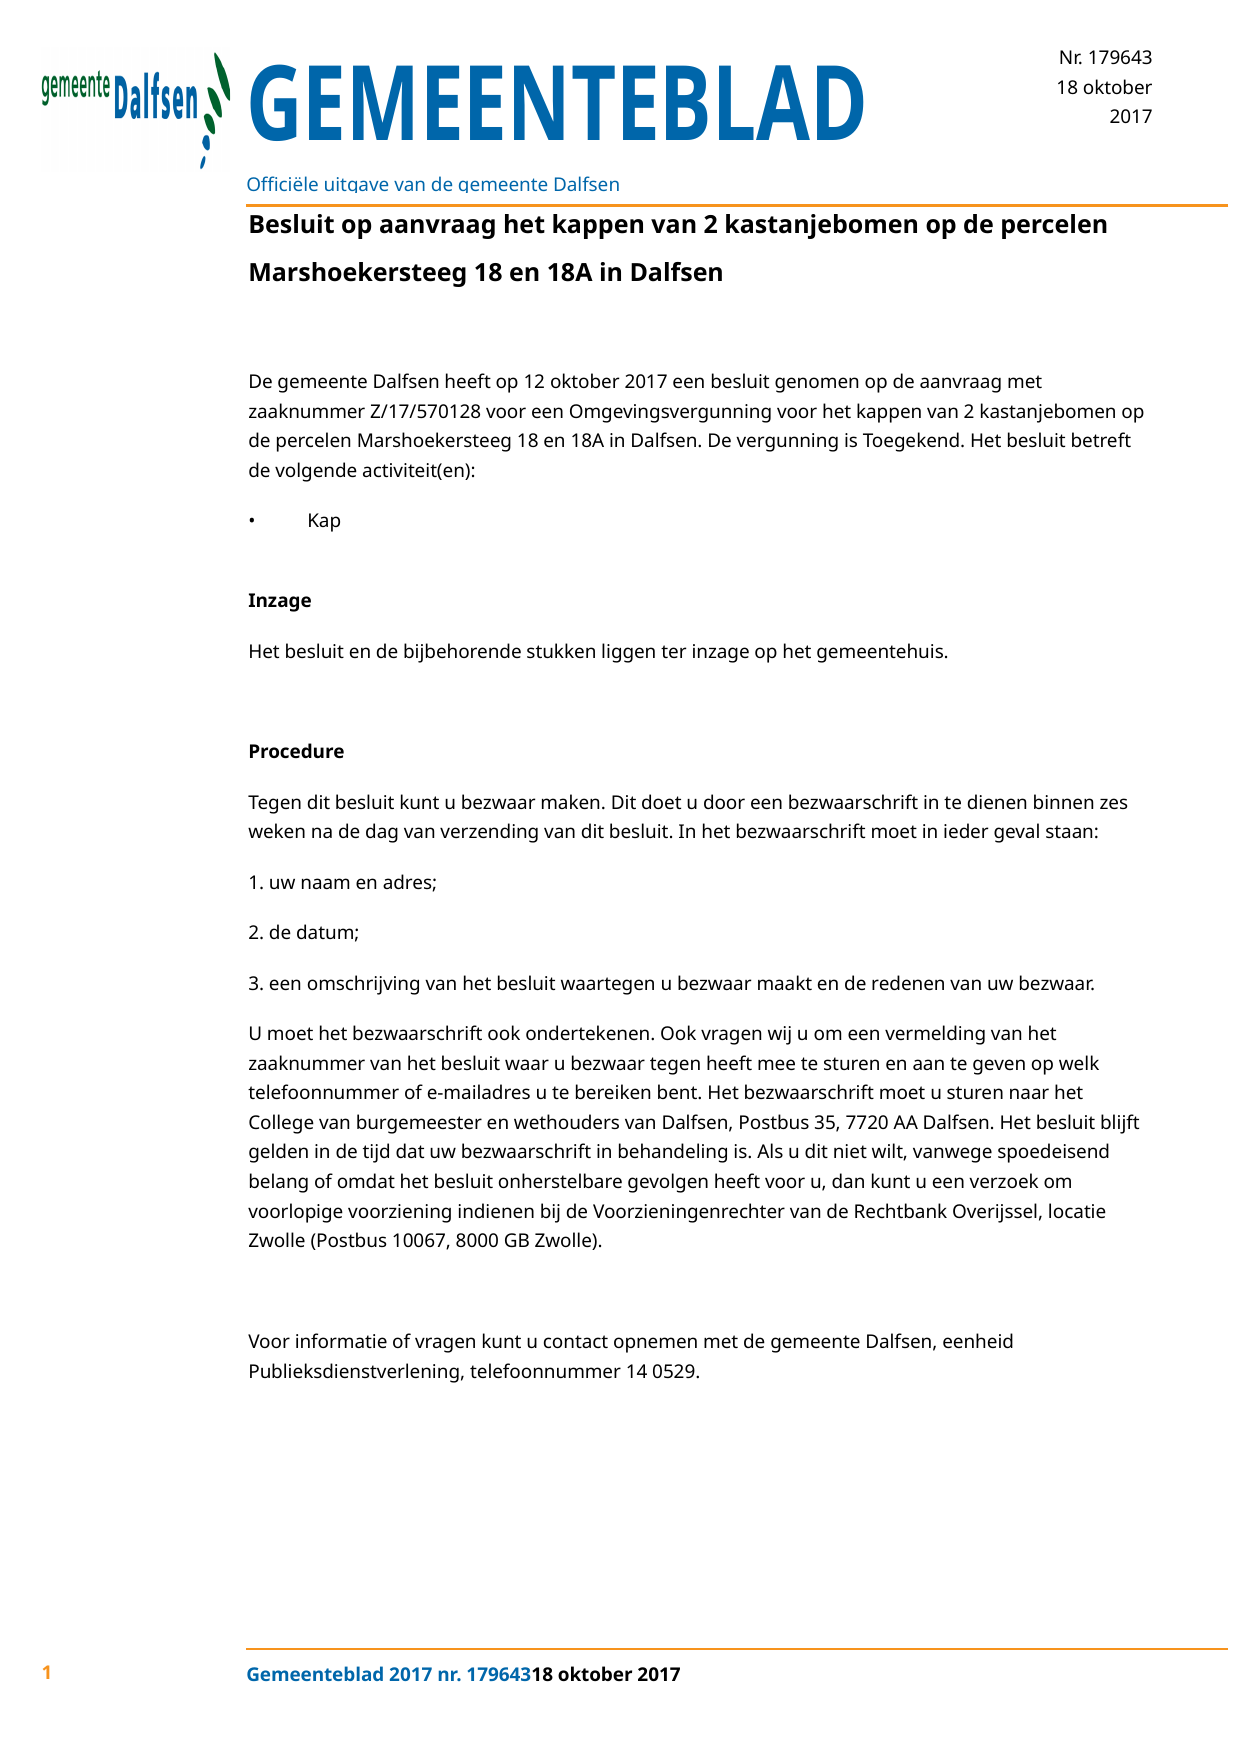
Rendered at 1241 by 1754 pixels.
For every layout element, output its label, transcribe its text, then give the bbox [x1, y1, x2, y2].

text U moet het bezwaarschrift ook ondertekenen. Ook vragen wij u om een vermelding van het zaaknummer van het besluit waar u bezwaar tegen heeft mee te sturen en aan te geven op welk telefoonnummer of e-mailadres u te bereiken bent. Het bezwaarschrift moet u sturen naar het College van burgemeester en wethouders van Dalfsen, Postbus 35, 7720 AA Dalfsen. Het besluit blijft gelden in de tijd dat uw bezwaarschrift in behandeling is. Als u dit niet wilt, vanwege spoedeisend belang of omdat het besluit onherstelbare gevolgen heeft voor u, dan kunt u een verzoek om voorlopige voorziening indienen bij de Voorzieningenrechter van de Rechtbank Overijssel, locatie Zwolle (Postbus 10067, 8000 GB Zwolle). [248, 1020, 1152, 1253]
text Inzage [248, 587, 1152, 613]
text Tegen dit besluit kunt u bezwaar maken. Dit doet u door een bezwaarschrift in te dienen binnen zes weken na de dag van verzending van dit besluit. In het bezwaarschrift moet in ieder geval staan: [248, 789, 1152, 844]
picture [41, 47, 231, 172]
text Het besluit en de bijbehorende stukken liggen ter inzage op het gemeentehuis. [248, 638, 1152, 664]
text Procedure [248, 739, 1152, 764]
text 1. uw naam en adres; [248, 869, 1152, 895]
text 3. een omschrijving van het besluit waartegen u bezwaar maakt en de redenen van uw bezwaar. [248, 970, 1152, 996]
list Kap [248, 507, 1152, 533]
text Voor informatie of vragen kunt u contact opnemen met de gemeente Dalfsen, eenheid Publieksdienstverlening, telefoonnummer 14 0529. [248, 1328, 1152, 1384]
text De gemeente Dalfsen heeft op 12 oktober 2017 een besluit genomen op de aanvraag met zaaknummer Z/17/570128 voor een Omgevingsvergunning voor het kappen van 2 kastanjebomen op de percelen Marshoekersteeg 18 en 18A in Dalfsen. De vergunning is Toegekend. Het besluit betreft de volgende activiteit(en): [248, 368, 1152, 483]
text 2. de datum; [248, 919, 1152, 945]
text Besluit op aanvraag het kappen van 2 kastanjebomen op de percelen Marshoekersteeg 18 en 18A in Dalfsen [248, 207, 1152, 288]
